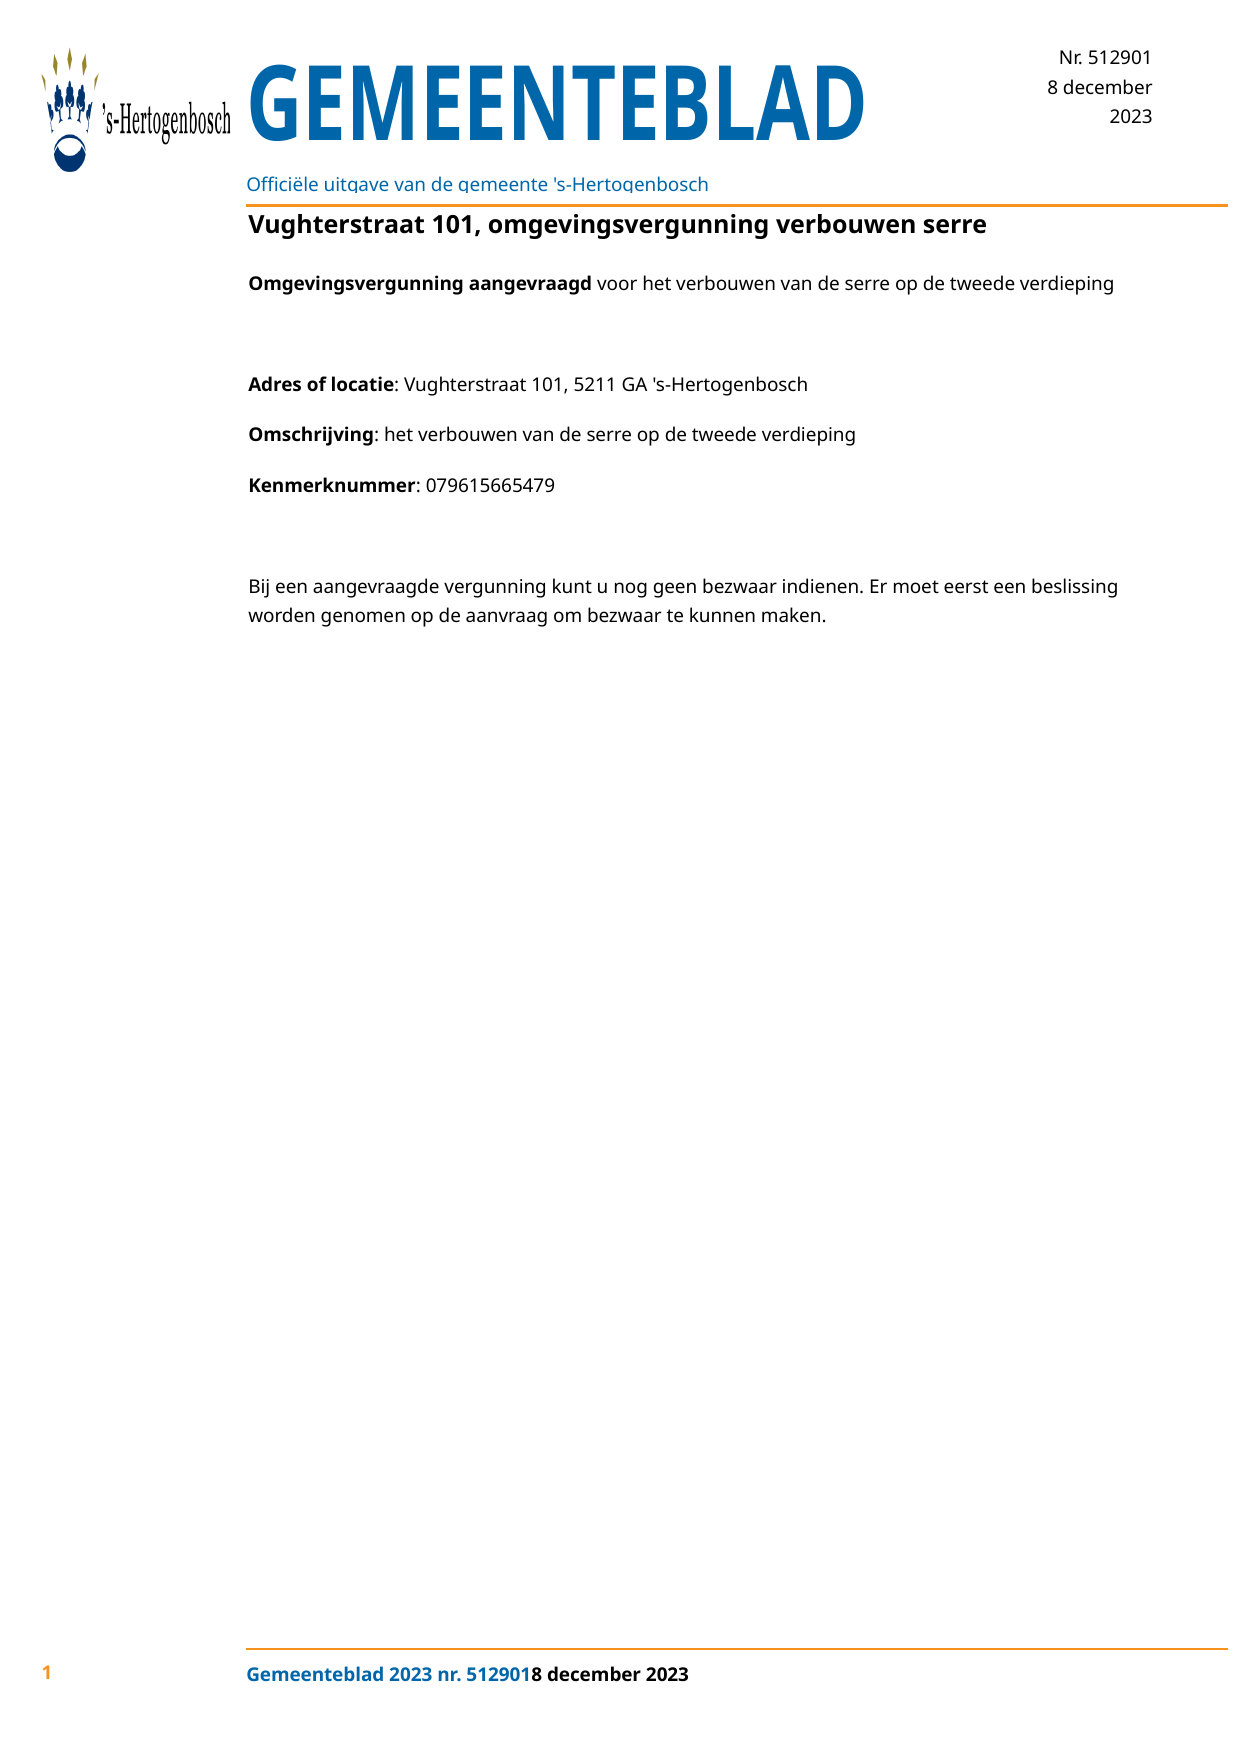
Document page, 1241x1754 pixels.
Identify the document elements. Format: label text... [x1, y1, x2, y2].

text Vughterstraat 101, omgevingsvergunning verbouwen serre [248, 207, 1152, 241]
picture [41, 47, 231, 172]
text Bij een aangevraagde vergunning kunt u nog geen bezwaar indienen. Er moet eerst een beslissing worden genomen op de aanvraag om bezwaar te kunnen maken. [248, 573, 1152, 628]
text Kenmerknummer: 079615665479 [248, 472, 1152, 498]
text Omschrijving: het verbouwen van de serre op de tweede verdieping [248, 422, 1152, 447]
text Omgevingsvergunning aangevraagd voor het verbouwen van de serre op de tweede verdieping [248, 270, 1152, 296]
text Adres of locatie: Vughterstraat 101, 5211 GA 's-Hertogenbosch [248, 371, 1152, 397]
